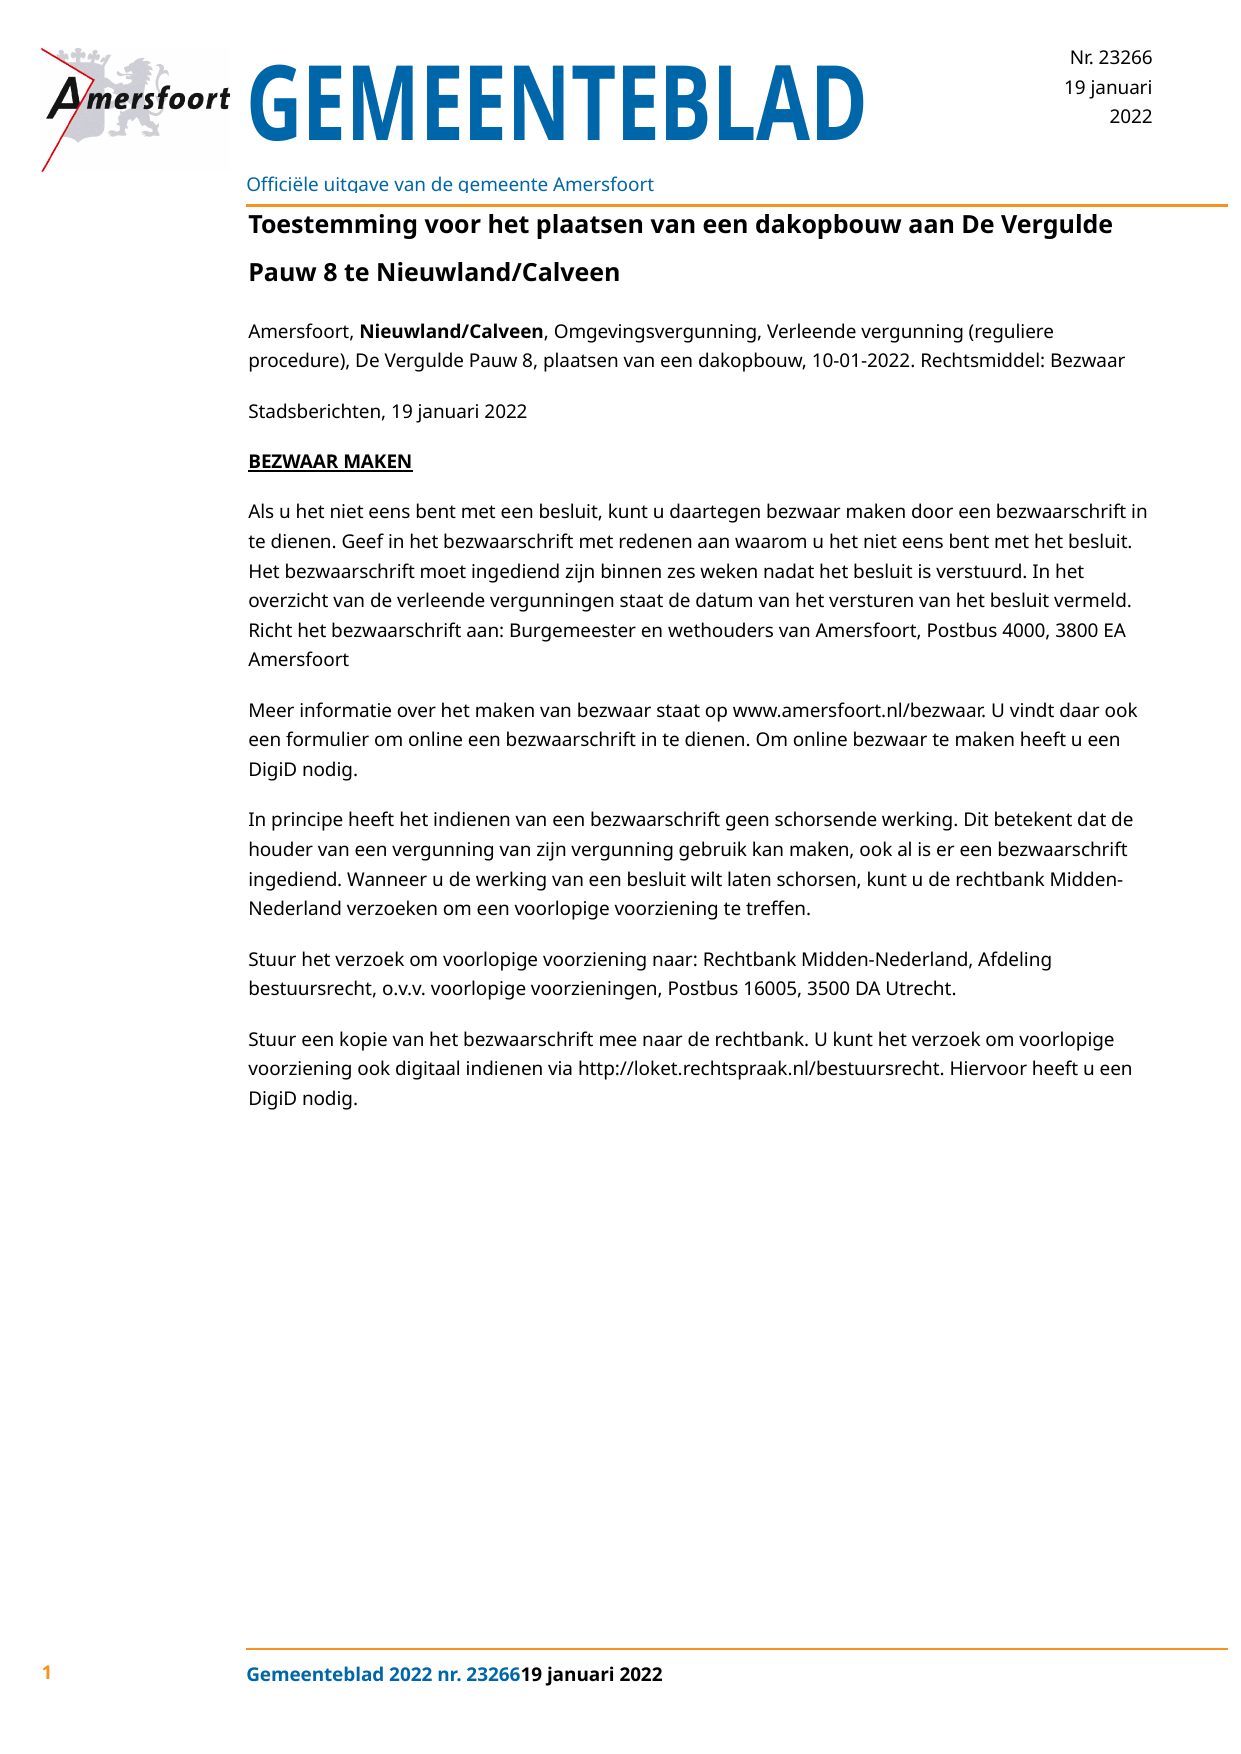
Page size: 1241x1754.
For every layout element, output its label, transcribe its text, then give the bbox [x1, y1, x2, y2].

text Stuur het verzoek om voorlopige voorziening naar: Rechtbank Midden-Nederland, Afdeling bestuursrecht, o.v.v. voorlopige voorzieningen, Postbus 16005, 3500 DA Utrecht. [248, 946, 1152, 1001]
text In principe heeft het indienen van een bezwaarschrift geen schorsende werking. Dit betekent dat de houder van een vergunning van zijn vergunning gebruik kan maken, ook al is er een bezwaarschrift ingediend. Wanneer u de werking van een besluit wilt laten schorsen, kunt u de rechtbank Midden-Nederland verzoeken om een voorlopige voorziening te treffen. [248, 807, 1152, 921]
text Amersfoort, Nieuwland/Calveen, Omgevingsvergunning, Verleende vergunning (reguliere procedure), De Vergulde Pauw 8, plaatsen van een dakopbouw, 10-01-2022. Rechtsmiddel: Bezwaar [248, 318, 1152, 373]
text BEZWAAR MAKEN [248, 448, 1152, 474]
text Stadsberichten, 19 januari 2022 [248, 398, 1152, 424]
text Stuur een kopie van het bezwaarschrift mee naar de rechtbank. U kunt het verzoek om voorlopige voorziening ook digitaal indienen via http://loket.rechtspraak.nl/bestuursrecht. Hiervoor heeft u een DigiD nodig. [248, 1026, 1152, 1111]
text Toestemming voor het plaatsen van een dakopbouw aan De Vergulde Pauw 8 te Nieuwland/Calveen [248, 207, 1152, 288]
picture [41, 47, 231, 172]
text Meer informatie over het maken van bezwaar staat op www.amersfoort.nl/bezwaar. U vindt daar ook een formulier om online een bezwaarschrift in te dienen. Om online bezwaar te maken heeft u een DigiD nodig. [248, 697, 1152, 782]
text Als u het niet eens bent met een besluit, kunt u daartegen bezwaar maken door een bezwaarschrift in te dienen. Geef in het bezwaarschrift met redenen aan waarom u het niet eens bent met het besluit. Het bezwaarschrift moet ingediend zijn binnen zes weken nadat het besluit is verstuurd. In het overzicht van de verleende vergunningen staat de datum van het versturen van het besluit vermeld. Richt het bezwaarschrift aan: Burgemeester en wethouders van Amersfoort, Postbus 4000, 3800 EA Amersfoort [248, 499, 1152, 672]
